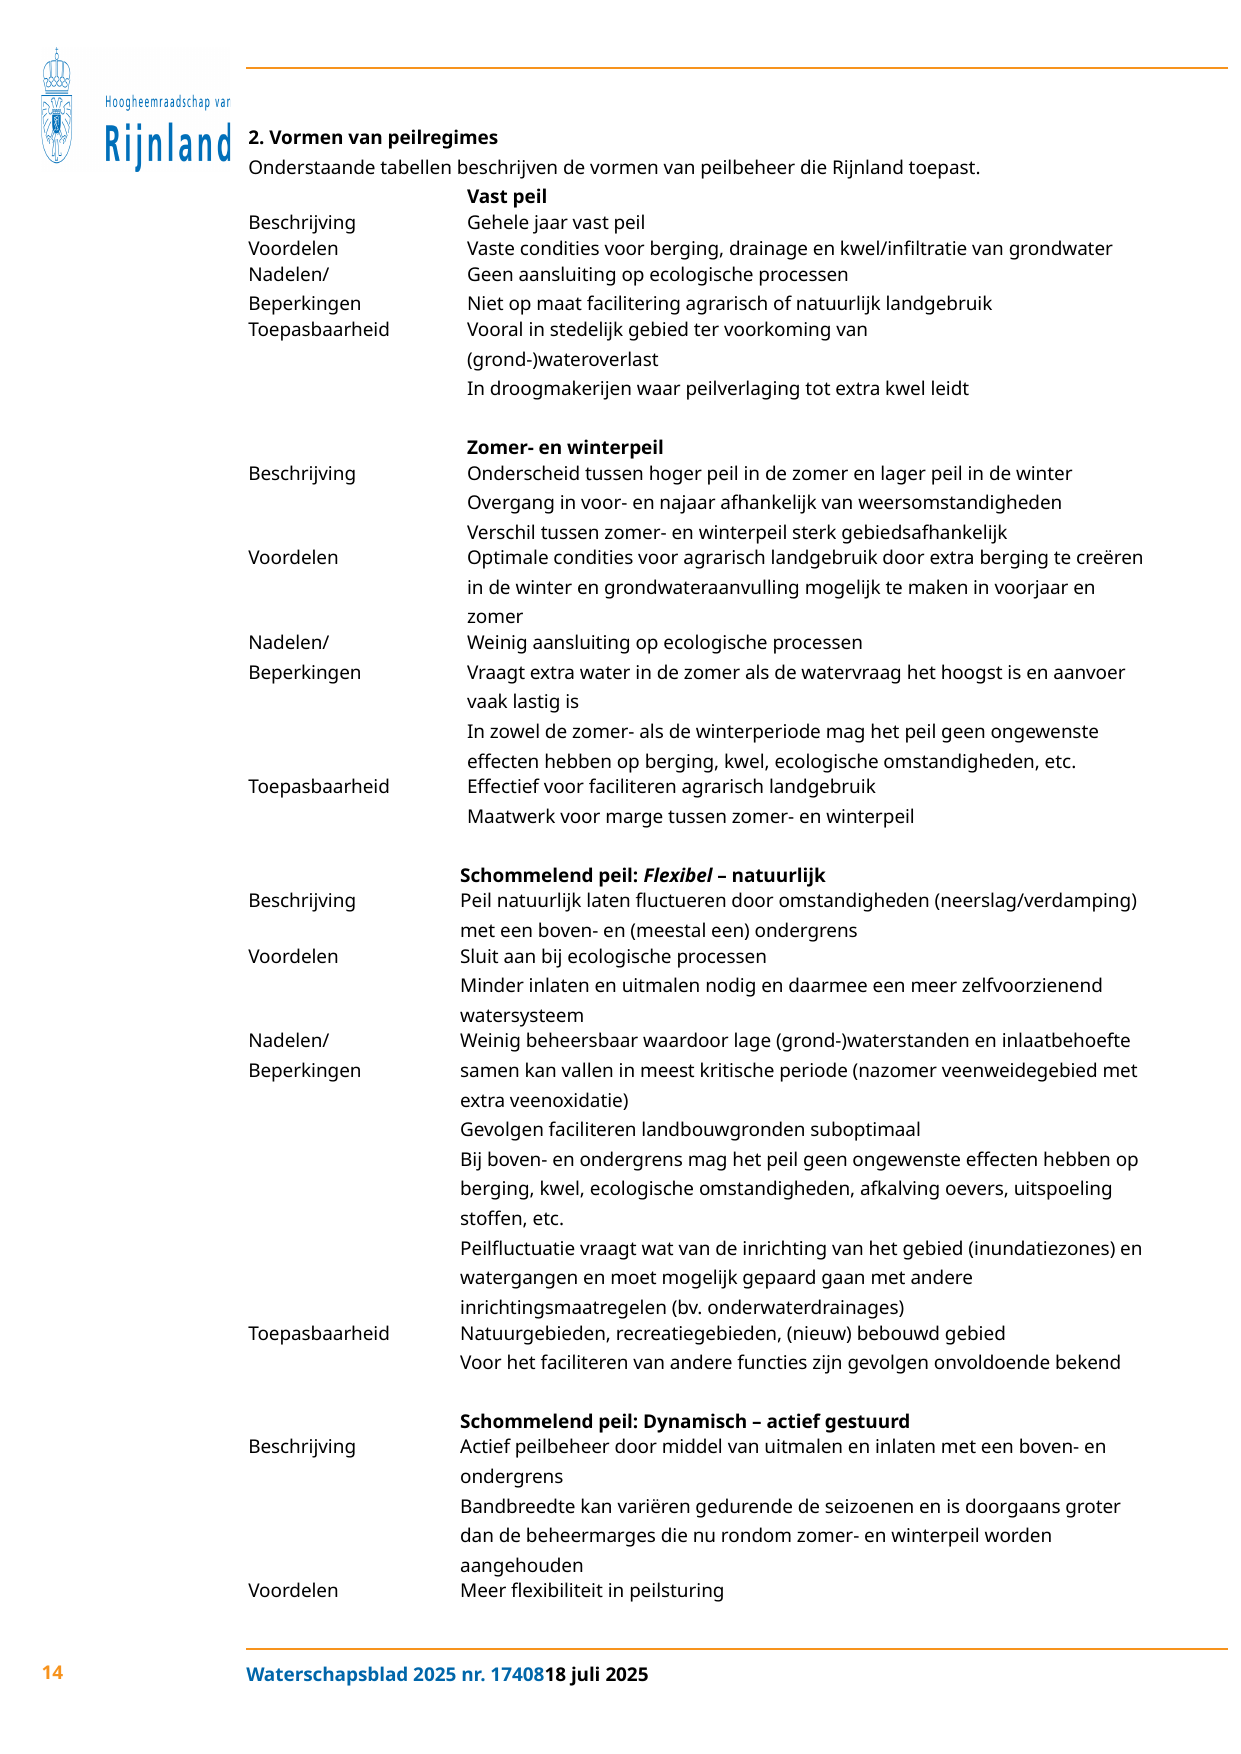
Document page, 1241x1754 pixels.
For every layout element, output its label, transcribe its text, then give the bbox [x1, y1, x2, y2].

table_cell Weinig beheersbaar waardoor lage (grond-)waterstanden en inlaatbehoefte samen kan vallen in meest kritische periode (nazomer veenweidegebied met extra veenoxidatie) Gevolgen faciliteren landbouwgronden suboptimaal Bij boven- en ondergrens mag het peil geen ongewenste effecten hebben op berging, kwel, ecologische omstandigheden, afkalving oevers, uitspoeling stoffen, etc. Peilfluctuatie vraagt wat van de inrichting van het gebied (inundatiezones) en watergangen en moet mogelijk gepaard gaan met andere inrichtingsmaatregelen (bv. onderwaterdrainages) [460, 1028, 1152, 1320]
table_cell Meer flexibiliteit in peilsturing [460, 1578, 1152, 1603]
table_cell Toepasbaarheid [248, 1320, 460, 1375]
picture [41, 47, 231, 172]
table_cell Voordelen [248, 235, 467, 261]
table_header Vast peil [467, 184, 1152, 209]
table_header Schommelend peil: Flexibel – natuurlijk [460, 862, 1152, 887]
table_cell Beschrijving [248, 1434, 460, 1578]
table_header Zomer- en winterpeil [467, 434, 1152, 460]
table_cell Onderscheid tussen hoger peil in de zomer en lager peil in de winter Overgang in voor- en najaar afhankelijk van weersomstandigheden Verschil tussen zomer- en winterpeil sterk gebiedsafhankelijk [467, 460, 1152, 544]
text 2. Vormen van peilregimes [248, 124, 1152, 150]
table_header [248, 862, 460, 887]
table_cell Voordelen [248, 943, 460, 1028]
table_cell Vooral in stedelijk gebied ter voorkoming van (grond-)wateroverlast In droogmakerijen waar peilverlaging tot extra kwel leidt [467, 316, 1152, 401]
table_cell Weinig aansluiting op ecologische processen Vraagt extra water in de zomer als de watervraag het hoogst is en aanvoer vaak lastig is In zowel de zomer- als de winterperiode mag het peil geen ongewenste effecten hebben op berging, kwel, ecologische omstandigheden, etc. [467, 630, 1152, 773]
table_cell Sluit aan bij ecologische processen Minder inlaten en uitmalen nodig en daarmee een meer zelfvoorzienend watersysteem [460, 943, 1152, 1028]
table_cell Beschrijving [248, 460, 467, 544]
table_cell Nadelen/ Beperkingen [248, 630, 467, 773]
text Onderstaande tabellen beschrijven de vormen van peilbeheer die Rijnland toepast. [248, 154, 1152, 180]
table_cell Toepasbaarheid [248, 316, 467, 401]
table_cell Nadelen/ Beperkingen [248, 1028, 460, 1320]
table_cell Beschrijving [248, 209, 467, 235]
table_cell Optimale condities voor agrarisch landgebruik door extra berging te creëren in de winter en grondwateraanvulling mogelijk te maken in voorjaar en zomer [467, 545, 1152, 629]
table_cell Natuurgebieden, recreatiegebieden, (nieuw) bebouwd gebied Voor het faciliteren van andere functies zijn gevolgen onvoldoende bekend [460, 1320, 1152, 1375]
table_cell Effectief voor faciliteren agrarisch landgebruik Maatwerk voor marge tussen zomer- en winterpeil [467, 774, 1152, 829]
table_header [248, 1408, 460, 1434]
table_cell Gehele jaar vast peil [467, 209, 1152, 235]
table_cell Geen aansluiting op ecologische processen Niet op maat facilitering agrarisch of natuurlijk landgebruik [467, 261, 1152, 316]
table_header Schommelend peil: Dynamisch – actief gestuurd [460, 1408, 1152, 1434]
table_cell Vaste condities voor berging, drainage en kwel/infiltratie van grondwater [467, 235, 1152, 261]
table_cell Peil natuurlijk laten fluctueren door omstandigheden (neerslag/verdamping) met een boven- en (meestal een) ondergrens [460, 888, 1152, 943]
table_cell Beschrijving [248, 888, 460, 943]
table_cell Toepasbaarheid [248, 774, 467, 829]
table_header [248, 434, 467, 460]
table_header [248, 184, 467, 209]
table_cell Actief peilbeheer door middel van uitmalen en inlaten met een boven- en ondergrens Bandbreedte kan variëren gedurende de seizoenen en is doorgaans groter dan de beheermarges die nu rondom zomer- en winterpeil worden aangehouden [460, 1434, 1152, 1578]
table_cell Voordelen [248, 545, 467, 629]
table_cell Nadelen/ Beperkingen [248, 261, 467, 316]
table_cell Voordelen [248, 1578, 460, 1603]
